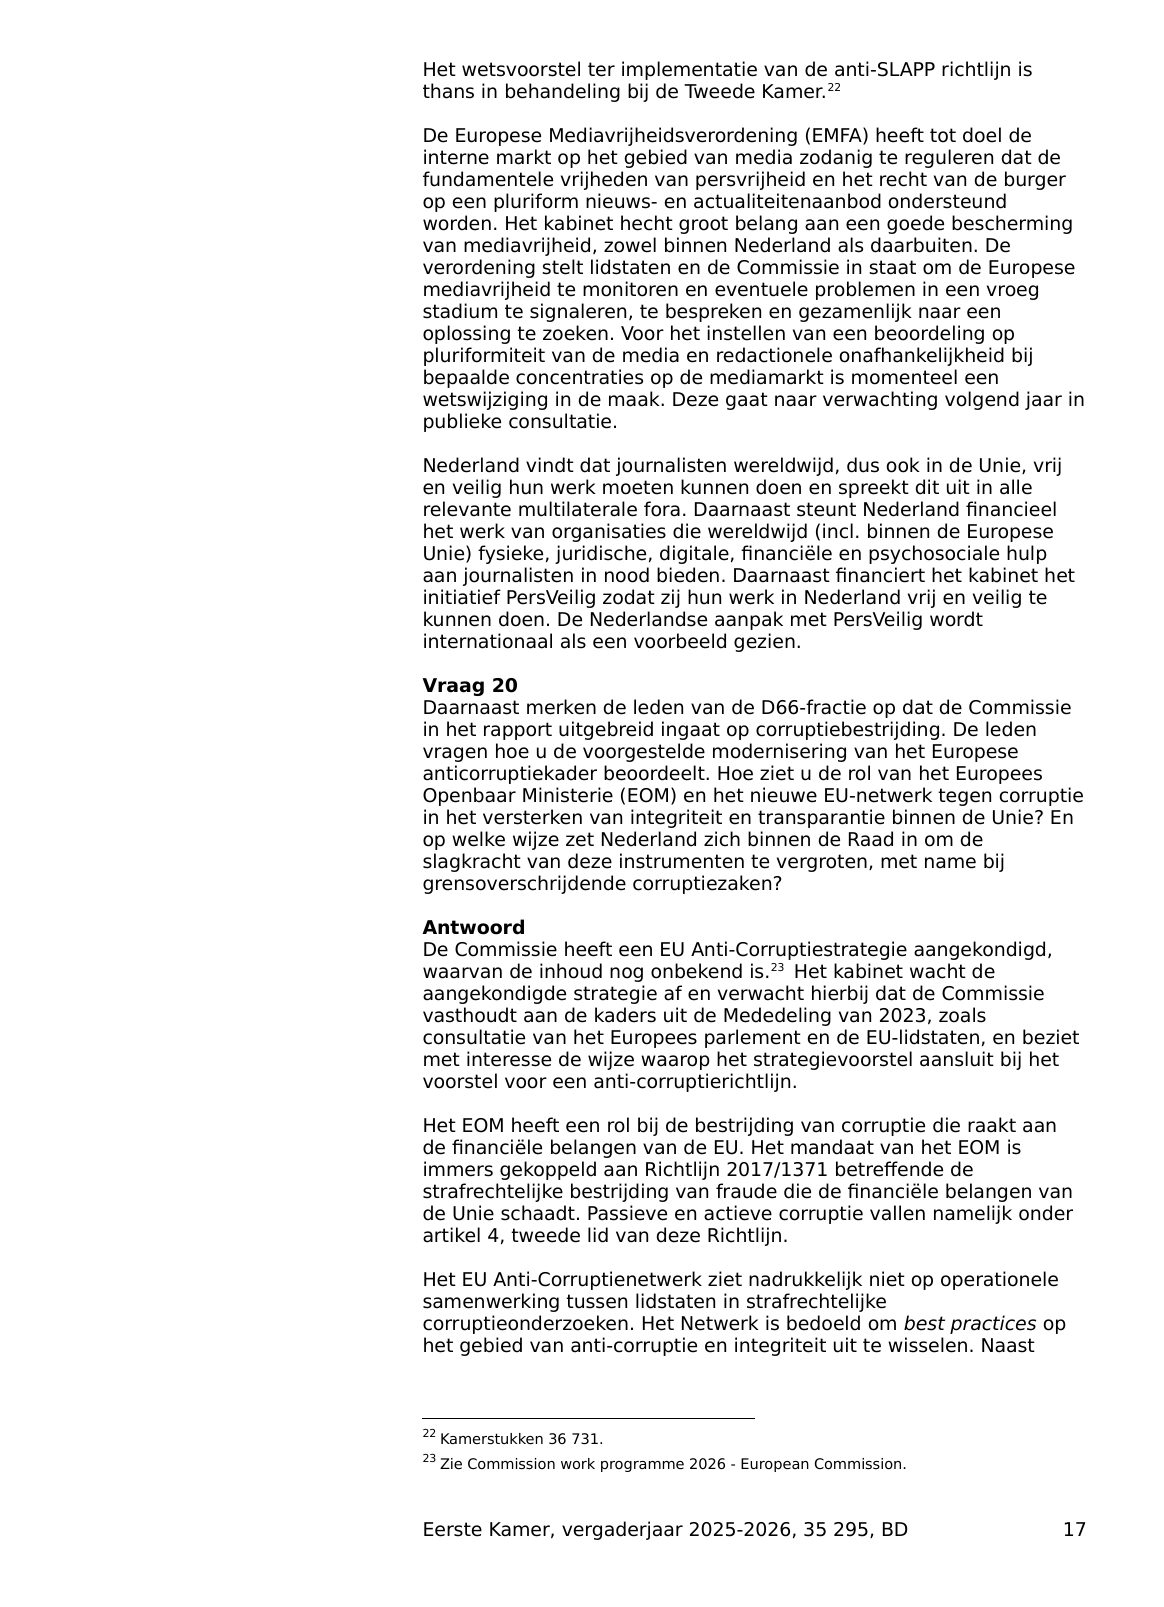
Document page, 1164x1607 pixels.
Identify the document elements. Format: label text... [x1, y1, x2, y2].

text Het wetsvoorstel ter implementatie van de anti-SLAPP richtlijn is thans in behandeling bij de Tweede Kamer. [422, 59, 1087, 103]
text Nederland vindt dat journalisten wereldwijd, dus ook in de Unie, vrij en veilig hun werk moeten kunnen doen en spreekt dit uit in alle relevante multilaterale fora. Daarnaast steunt Nederland financieel het werk van organisaties die wereldwijd (incl. binnen de Europese Unie) fysieke, juridische, digitale, financiële en psychosociale hulp aan journalisten in nood bieden. Daarnaast financiert het kabinet het initiatief PersVeilig zodat zij hun werk in Nederland vrij en veilig te kunnen doen. De Nederlandse aanpak met PersVeilig wordt internationaal als een voorbeeld gezien. [422, 455, 1087, 653]
text Daarnaast merken de leden van de D66-fractie op dat de Commissie in het rapport uitgebreid ingaat op corruptiebestrijding. De leden vragen hoe u de voorgestelde modernisering van het Europese anticorruptiekader beoordeelt. Hoe ziet u de rol van het Europees Openbaar Ministerie (EOM) en het nieuwe EU-netwerk tegen corruptie in het versterken van integriteit en transparantie binnen de Unie? En op welke wijze zet Nederland zich binnen de Raad in om de slagkracht van deze instrumenten te vergroten, met name bij grensoverschrijdende corruptiezaken? [422, 697, 1087, 895]
text Vraag 20 [422, 675, 1087, 697]
text Kamerstukken 36 731. [422, 1427, 1087, 1449]
text Het EU Anti-Corruptienetwerk ziet nadrukkelijk niet op operationele samenwerking tussen lidstaten in strafrechtelijke corruptieonderzoeken. Het Netwerk is bedoeld om best practices op het gebied van anti-corruptie en integriteit uit te wisselen. Naast [422, 1269, 1087, 1357]
text Het EOM heeft een rol bij de bestrijding van corruptie die raakt aan de financiële belangen van de EU. Het mandaat van het EOM is immers gekoppeld aan Richtlijn 2017/1371 betreffende de strafrechtelijke bestrijding van fraude die de financiële belangen van de Unie schaadt. Passieve en actieve corruptie vallen namelijk onder artikel 4, tweede lid van deze Richtlijn. [422, 1115, 1087, 1247]
text Antwoord [422, 917, 1087, 939]
text De Europese Mediavrijheidsverordening (EMFA) heeft tot doel de interne markt op het gebied van media zodanig te reguleren dat de fundamentele vrijheden van persvrijheid en het recht van de burger op een pluriform nieuws- en actualiteitenaanbod ondersteund worden. Het kabinet hecht groot belang aan een goede bescherming van mediavrijheid, zowel binnen Nederland als daarbuiten. De verordening stelt lidstaten en de Commissie in staat om de Europese mediavrijheid te monitoren en eventuele problemen in een vroeg stadium te signaleren, te bespreken en gezamenlijk naar een oplossing te zoeken. Voor het instellen van een beoordeling op pluriformiteit van de media en redactionele onafhankelijkheid bij bepaalde concentraties op de mediamarkt is momenteel een wetswijziging in de maak. Deze gaat naar verwachting volgend jaar in publieke consultatie. [422, 125, 1087, 433]
text De Commissie heeft een EU Anti-Corruptiestrategie aangekondigd, waarvan de inhoud nog onbekend is. Het kabinet wacht de aangekondigde strategie af en verwacht hierbij dat de Commissie vasthoudt aan de kaders uit de Mededeling van 2023, zoals consultatie van het Europees parlement en de EU-lidstaten, en beziet met interesse de wijze waarop het strategievoorstel aansluit bij het voorstel voor een anti-corruptierichtlijn. [422, 939, 1087, 1093]
text Zie Commission work programme 2026 - European Commission. [422, 1452, 1087, 1474]
